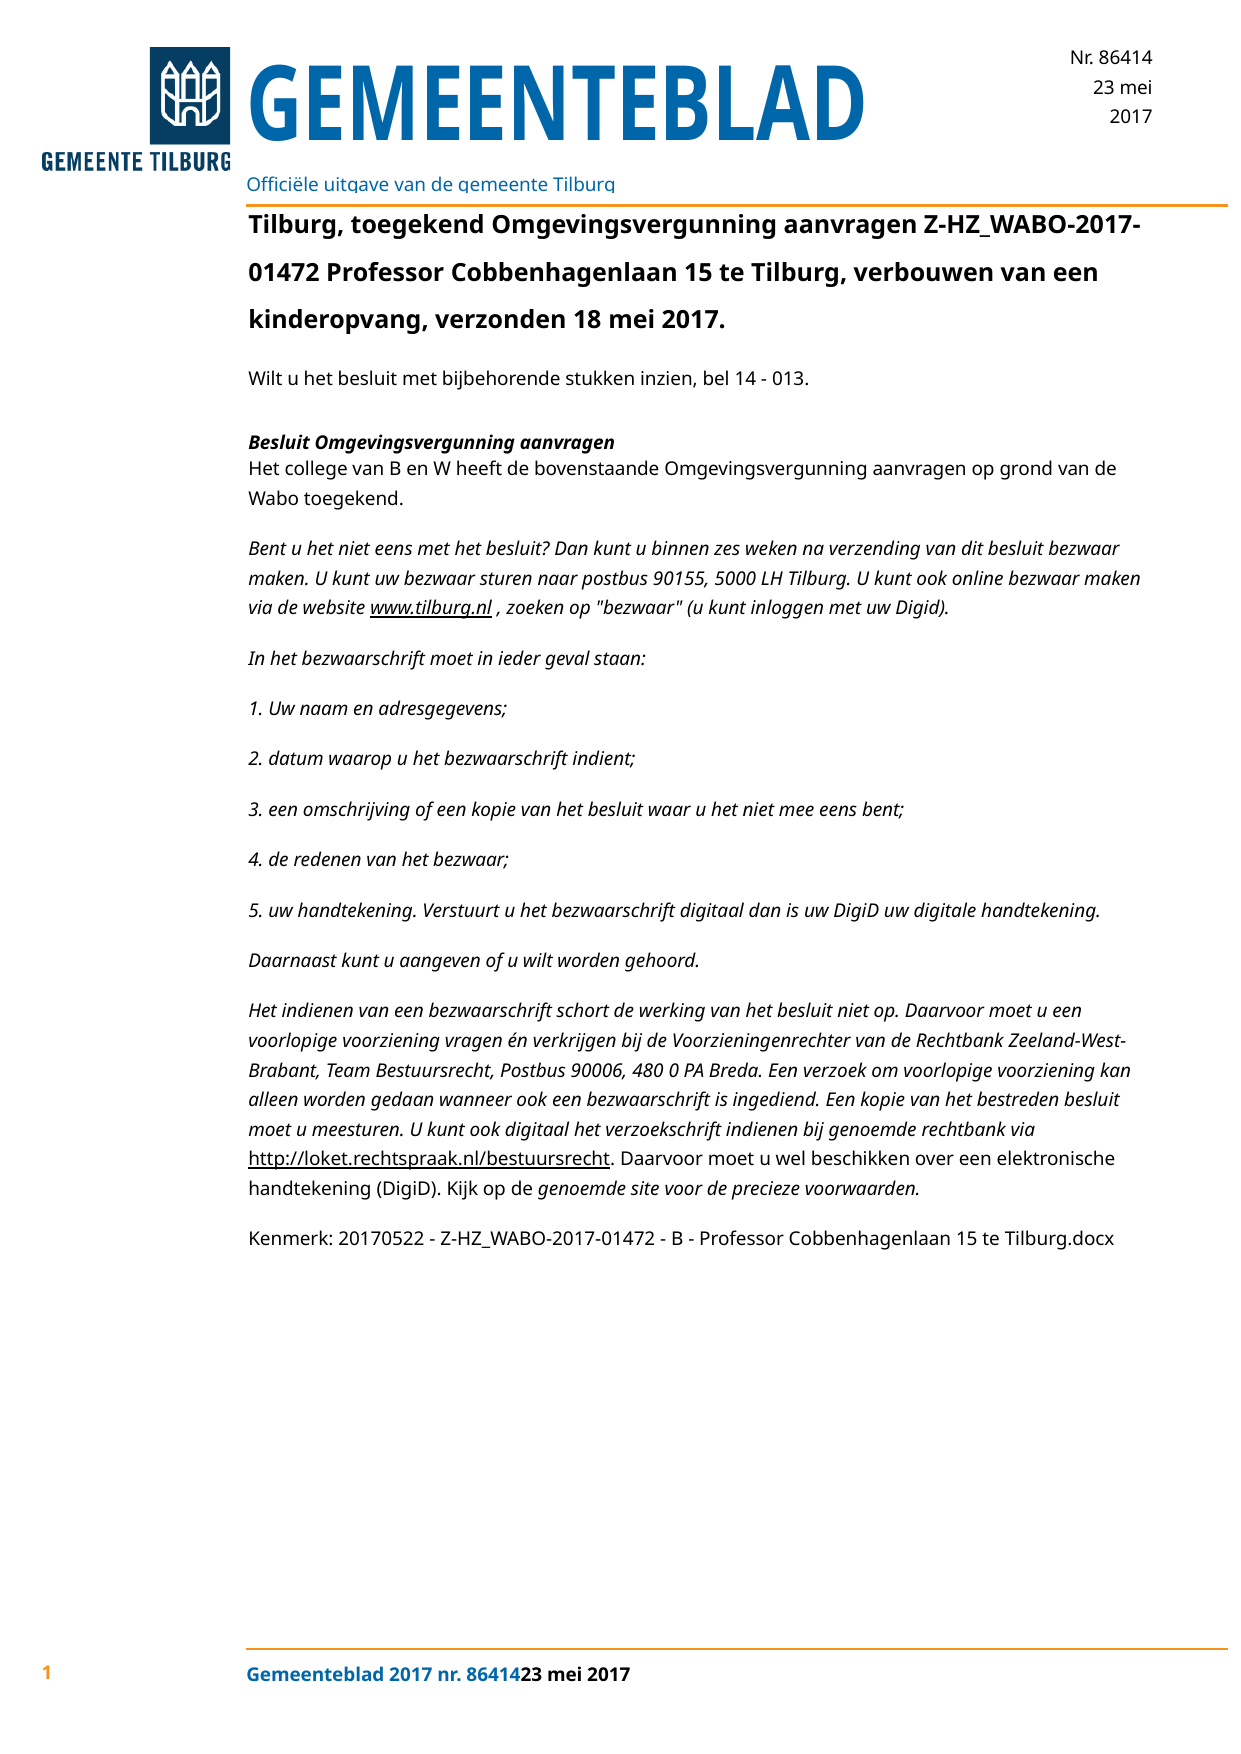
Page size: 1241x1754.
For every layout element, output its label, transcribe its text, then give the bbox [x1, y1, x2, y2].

text Tilburg, toegekend Omgevingsvergunning aanvragen Z-HZ_WABO-2017-01472 Professor Cobbenhagenlaan 15 te Tilburg, verbouwen van een kinderopvang, verzonden 18 mei 2017. [248, 207, 1152, 336]
text 1. Uw naam en adresgegevens; [248, 695, 1152, 721]
picture [41, 47, 231, 172]
text Het indienen van een bezwaarschrift schort de werking van het besluit niet op. Daarvoor moet u een voorlopige voorziening vragen én verkrijgen bij de Voorzieningenrechter van de Rechtbank Zeeland-West-Brabant, Team Bestuursrecht, Postbus 90006, 480 0 PA Breda. Een verzoek om voorlopige voorziening kan alleen worden gedaan wanneer ook een bezwaarschrift is ingediend. Een kopie van het bestreden besluit moet u meesturen. U kunt ook digitaal het verzoekschrift indienen bij genoemde rechtbank via http://loket.rechtspraak.nl/bestuursrecht. Daarvoor moet u wel beschikken over een elektronische handtekening (DigiD). Kijk op de genoemde site voor de precieze voorwaarden. [248, 998, 1152, 1201]
text Besluit Omgevingsvergunning aanvragen [248, 429, 1152, 455]
text Wilt u het besluit met bijbehorende stukken inzien, bel 14 - 013. [248, 366, 1152, 391]
text In het bezwaarschrift moet in ieder geval staan: [248, 645, 1152, 671]
text Het college van B en W heeft de bovenstaande Omgevingsvergunning aanvragen op grond van de Wabo toegekend. [248, 455, 1152, 511]
text 5. uw handtekening. Verstuurt u het bezwaarschrift digitaal dan is uw DigiD uw digitale handtekening. [248, 897, 1152, 923]
text 4. de redenen van het bezwaar; [248, 846, 1152, 872]
text Daarnaast kunt u aangeven of u wilt worden gehoord. [248, 947, 1152, 973]
text Kenmerk: 20170522 - Z-HZ_WABO-2017-01472 - B - Professor Cobbenhagenlaan 15 te Tilburg.docx [248, 1226, 1152, 1251]
text 2. datum waarop u het bezwaarschrift indient; [248, 746, 1152, 771]
text 3. een omschrijving of een kopie van het besluit waar u het niet mee eens bent; [248, 796, 1152, 822]
text Bent u het niet eens met het besluit? Dan kunt u binnen zes weken na verzending van dit besluit bezwaar maken. U kunt uw bezwaar sturen naar postbus 90155, 5000 LH Tilburg. U kunt ook online bezwaar maken via de website www.tilburg.nl , zoeken op "bezwaar" (u kunt inloggen met uw Digid). [248, 535, 1152, 620]
